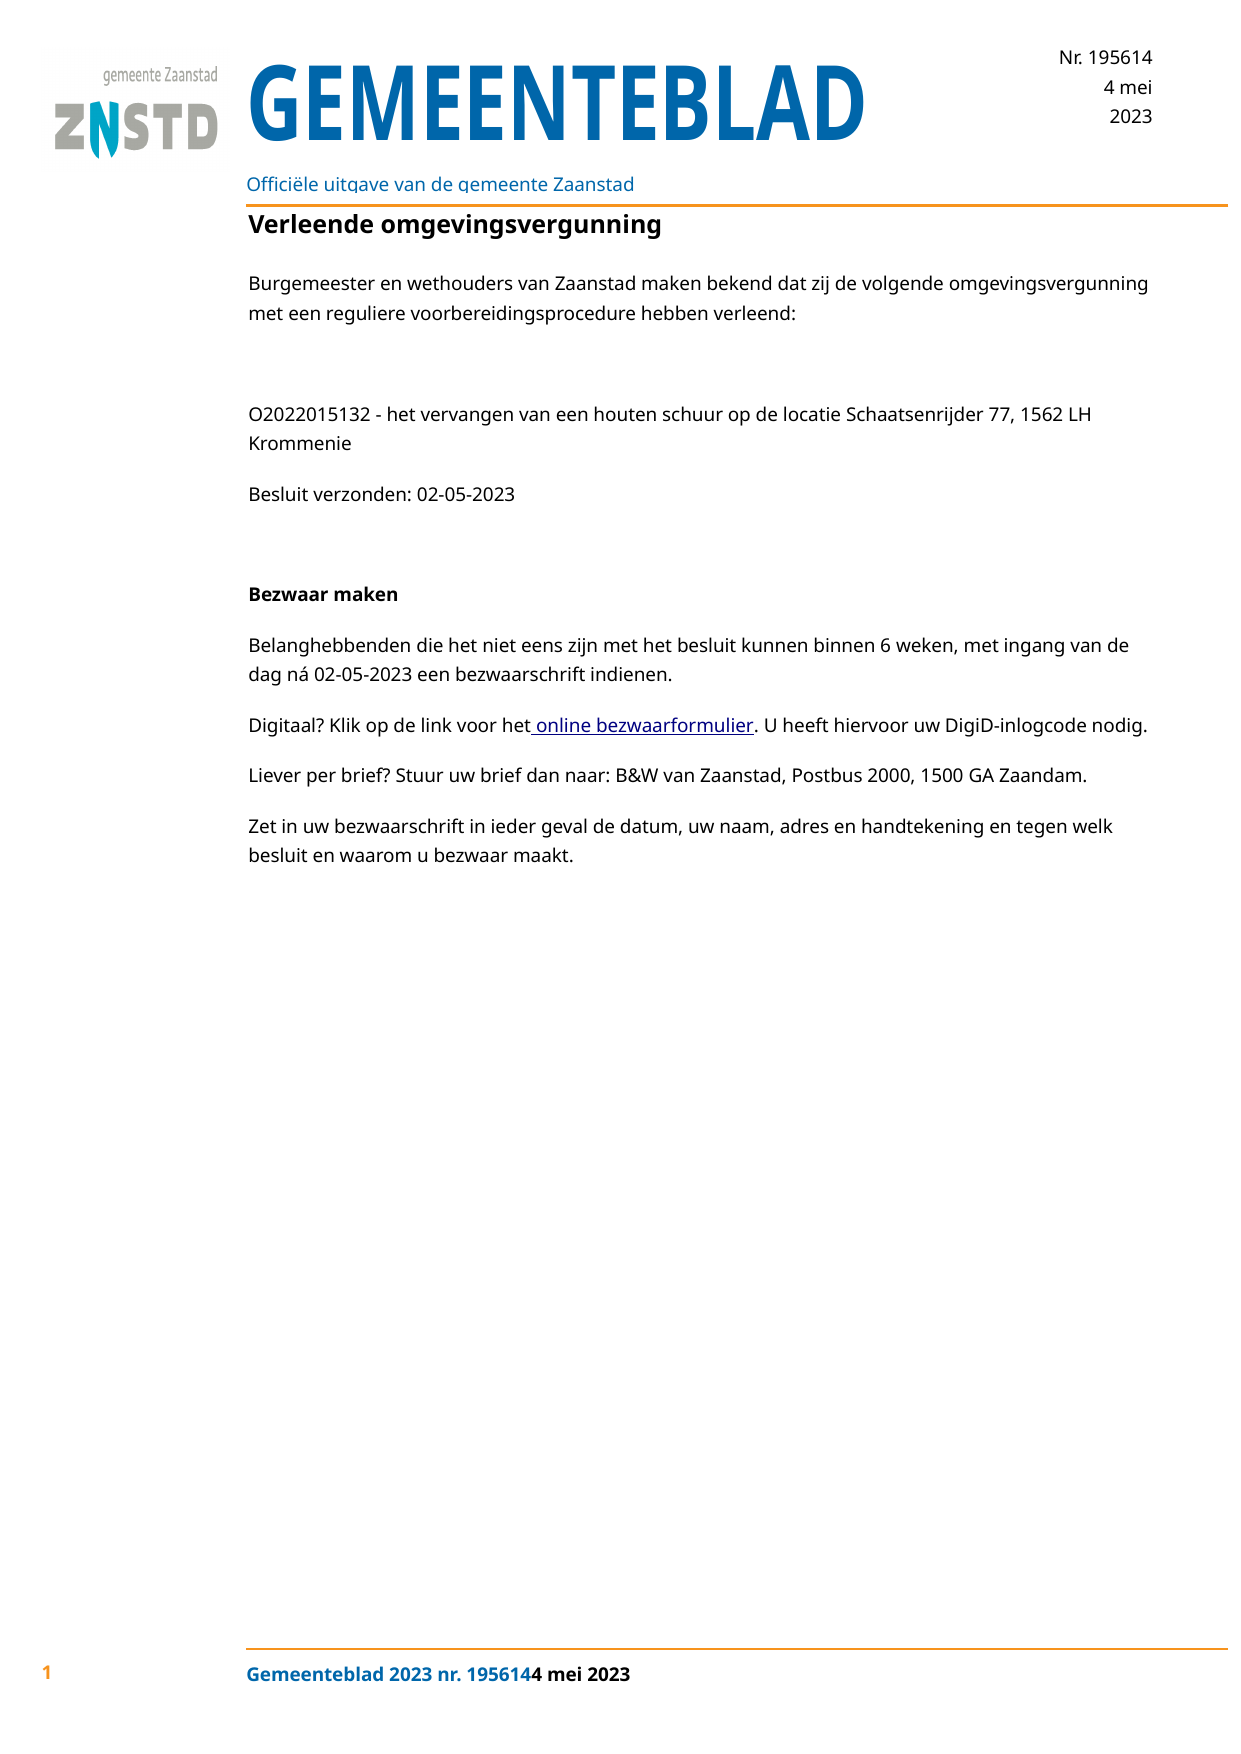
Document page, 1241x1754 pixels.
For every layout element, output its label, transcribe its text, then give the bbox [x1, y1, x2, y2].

text Digitaal? Klik op de link voor het online bezwaarformulier. U heeft hiervoor uw DigiD-inlogcode nodig. [248, 712, 1152, 738]
text Verleende omgevingsvergunning [248, 207, 1152, 241]
text Belanghebbenden die het niet eens zijn met het besluit kunnen binnen 6 weken, met ingang van de dag ná 02-05-2023 een bezwaarschrift indienen. [248, 632, 1152, 687]
text Bezwaar maken [248, 582, 1152, 607]
text Zet in uw bezwaarschrift in ieder geval de datum, uw naam, adres en handtekening en tegen welk besluit en waarom u bezwaar maakt. [248, 813, 1152, 868]
text Burgemeester en wethouders van Zaanstad maken bekend dat zij de volgende omgevingsvergunning met een reguliere voorbereidingsprocedure hebben verleend: [248, 270, 1152, 326]
text Besluit verzonden: 02-05-2023 [248, 481, 1152, 506]
text Liever per brief? Stuur uw brief dan naar: B&W van Zaanstad, Postbus 2000, 1500 GA Zaandam. [248, 762, 1152, 788]
picture [41, 47, 231, 172]
text O2022015132 - het vervangen van een houten schuur op de locatie Schaatsenrijder 77, 1562 LH Krommenie [248, 401, 1152, 456]
